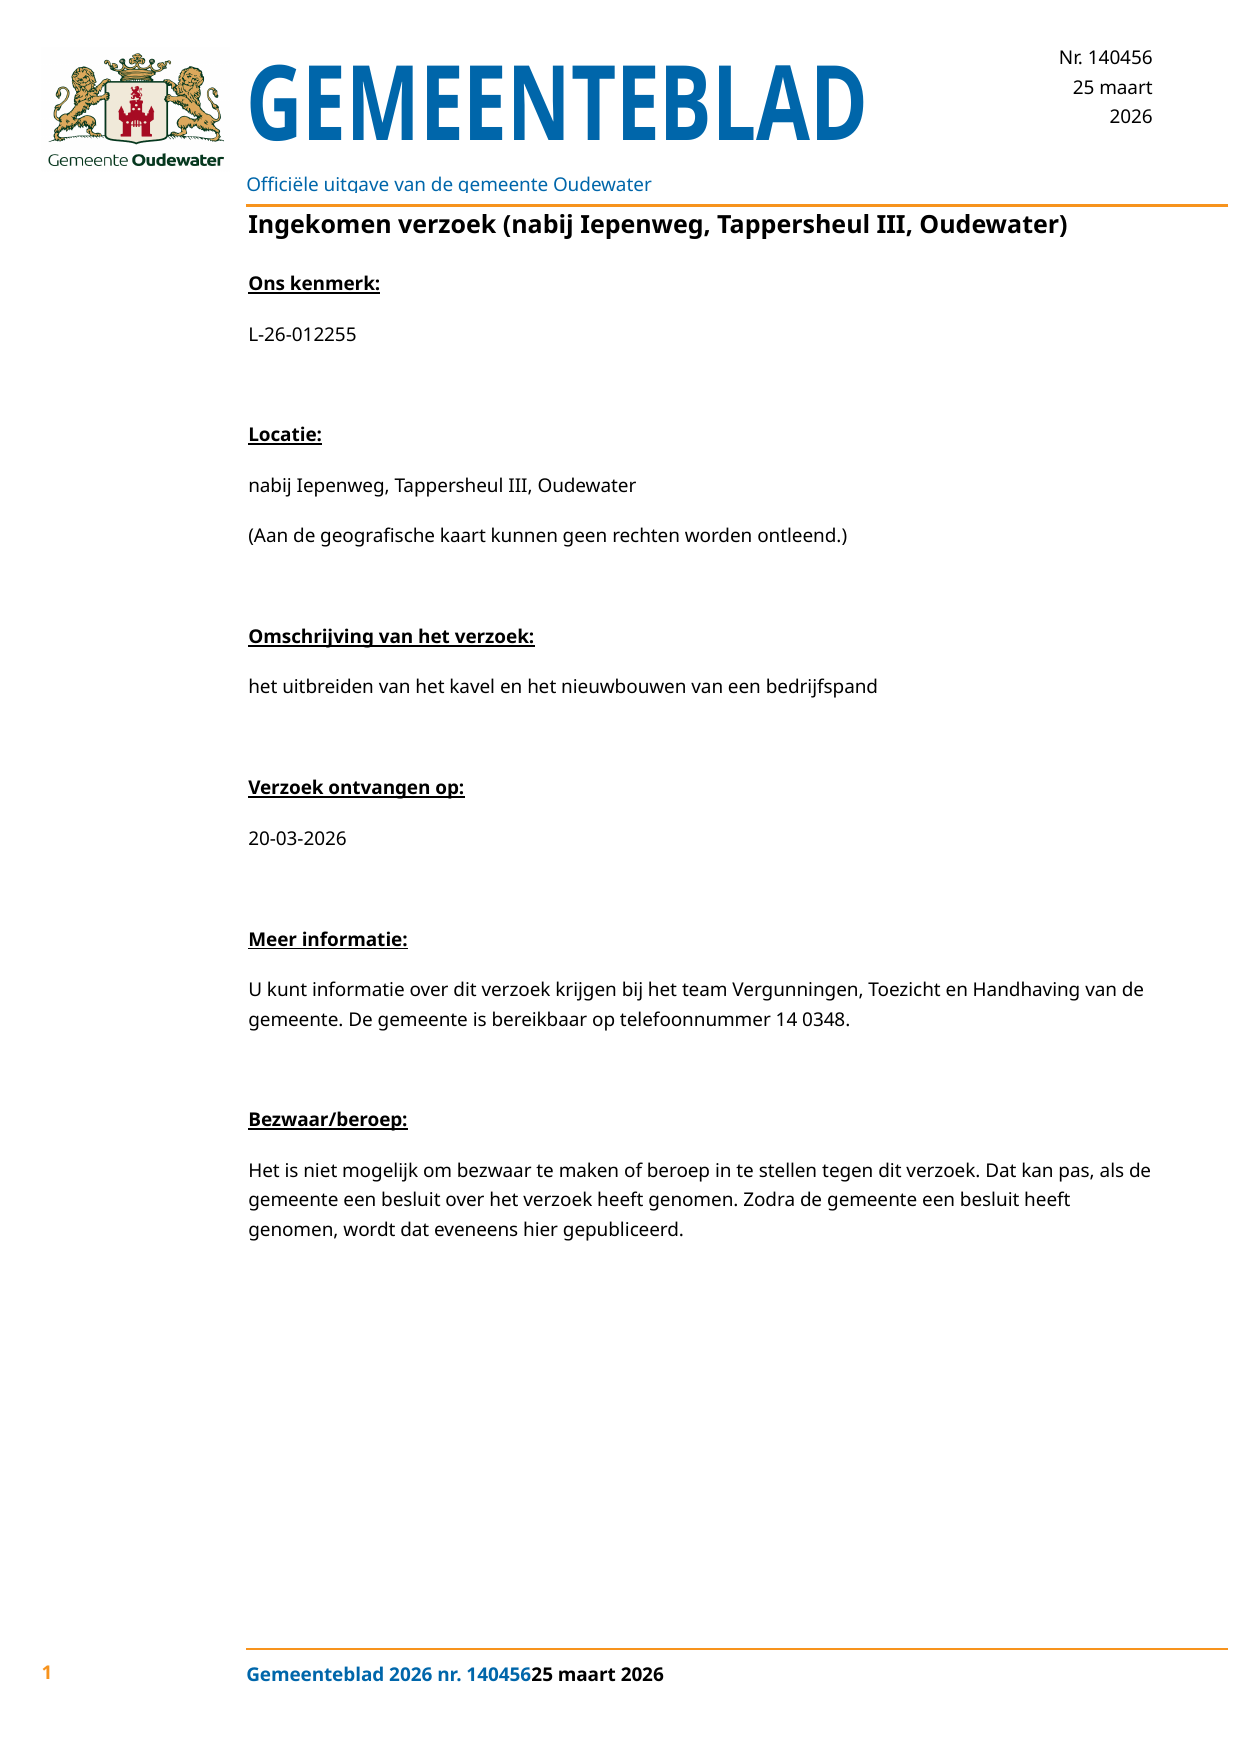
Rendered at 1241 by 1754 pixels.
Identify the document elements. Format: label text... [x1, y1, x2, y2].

text Ingekomen verzoek (nabij Iepenweg, Tappersheul III, Oudewater) [248, 207, 1152, 241]
text U kunt informatie over dit verzoek krijgen bij het team Vergunningen, Toezicht en Handhaving van de gemeente. De gemeente is bereikbaar op telefoonnummer 14 0348. [248, 976, 1152, 1031]
text 20-03-2026 [248, 825, 1152, 851]
text Locatie: [248, 422, 1152, 447]
picture [41, 47, 231, 172]
text L-26-012255 [248, 321, 1152, 346]
text nabij Iepenweg, Tappersheul III, Oudewater [248, 472, 1152, 498]
text Verzoek ontvangen op: [248, 774, 1152, 800]
text Het is niet mogelijk om bezwaar te maken of beroep in te stellen tegen dit verzoek. Dat kan pas, als de gemeente een besluit over het verzoek heeft genomen. Zodra de gemeente een besluit heeft genomen, wordt dat eveneens hier gepubliceerd. [248, 1157, 1152, 1242]
text Bezwaar/beroep: [248, 1107, 1152, 1132]
text (Aan de geografische kaart kunnen geen rechten worden ontleend.) [248, 522, 1152, 548]
text het uitbreiden van het kavel en het nieuwbouwen van een bedrijfspand [248, 674, 1152, 699]
text Meer informatie: [248, 926, 1152, 951]
text Omschrijving van het verzoek: [248, 623, 1152, 649]
text Ons kenmerk: [248, 270, 1152, 296]
